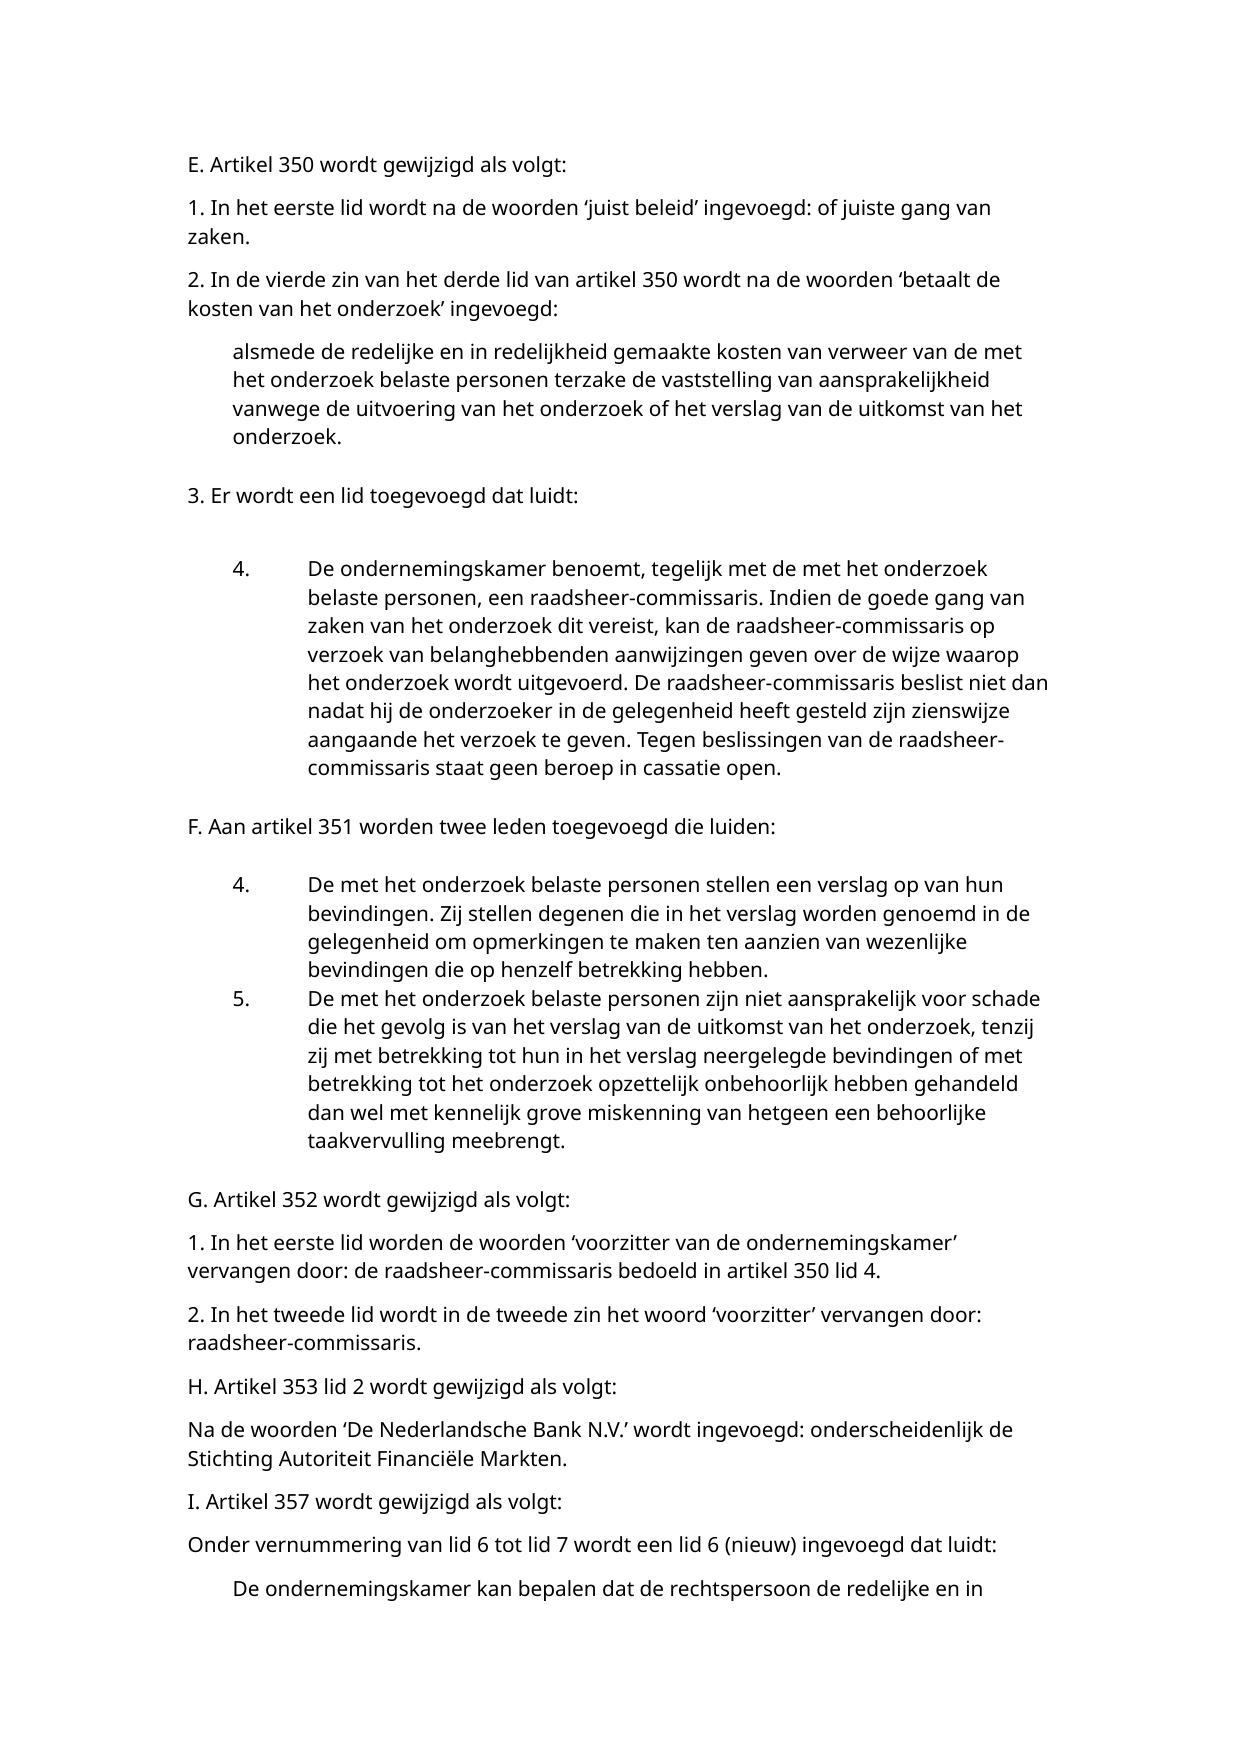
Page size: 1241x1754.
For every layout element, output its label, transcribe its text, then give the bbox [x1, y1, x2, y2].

text 3. Er wordt een lid toegevoegd dat luidt: [187, 481, 1053, 509]
text H. Artikel 353 lid 2 wordt gewijzigd als volgt: [187, 1372, 1053, 1400]
text 2. In de vierde zin van het derde lid van artikel 350 wordt na de woorden ‘betaalt de kosten van het onderzoek’ ingevoegd: [187, 265, 1053, 322]
text 2. In het tweede lid wordt in de tweede zin het woord ‘voorzitter’ vervangen door: raadsheer-commissaris. [187, 1300, 1053, 1357]
text alsmede de redelijke en in redelijkheid gemaakte kosten van verweer van de met het onderzoek belaste personen terzake de vaststelling van aansprakelijkheid vanwege de uitvoering van het onderzoek of het verslag van de uitkomst van het onderzoek. [232, 337, 1053, 451]
list De met het onderzoek belaste personen stellen een verslag op van hun bevindingen. Zij stellen degenen die in het verslag worden genoemd in de gelegenheid om opmerkingen te maken ten aanzien van wezenlijke bevindingen die op henzelf betrekking hebben. [232, 870, 1053, 984]
list De met het onderzoek belaste personen zijn niet aansprakelijk voor schade die het gevolg is van het verslag van de uitkomst van het onderzoek, tenzij zij met betrekking tot hun in het verslag neergelegde bevindingen of met betrekking tot het onderzoek opzettelijk onbehoorlijk hebben gehandeld dan wel met kennelijk grove miskenning van hetgeen een behoorlijke taakvervulling meebrengt. [232, 984, 1053, 1155]
list De ondernemingskamer benoemt, tegelijk met de met het onderzoek belaste personen, een raadsheer-commissaris. Indien de goede gang van zaken van het onderzoek dit vereist, kan de raadsheer-commissaris op verzoek van belanghebbenden aanwijzingen geven over de wijze waarop het onderzoek wordt uitgevoerd. De raadsheer-commissaris beslist niet dan nadat hij de onderzoeker in de gelegenheid heeft gesteld zijn zienswijze aangaande het verzoek te geven. Tegen beslissingen van de raadsheer-commissaris staat geen beroep in cassatie open. [232, 554, 1053, 782]
text E. Artikel 350 wordt gewijzigd als volgt: [187, 150, 1053, 178]
text 1. In het eerste lid worden de woorden ‘voorzitter van de ondernemingskamer’ vervangen door: de raadsheer-commissaris bedoeld in artikel 350 lid 4. [187, 1228, 1053, 1285]
text De ondernemingskamer kan bepalen dat de rechtspersoon de redelijke en in [232, 1574, 1053, 1602]
text Na de woorden ‘De Nederlandsche Bank N.V.’ wordt ingevoegd: onderscheidenlijk de Stichting Autoriteit Financiële Markten. [187, 1415, 1053, 1472]
text Onder vernummering van lid 6 tot lid 7 wordt een lid 6 (nieuw) ingevoegd dat luidt: [187, 1531, 1053, 1559]
text I. Artikel 357 wordt gewijzigd als volgt: [187, 1487, 1053, 1516]
text F. Aan artikel 351 worden twee leden toegevoegd die luiden: [187, 812, 1053, 840]
text G. Artikel 352 wordt gewijzigd als volgt: [187, 1185, 1053, 1213]
text 1. In het eerste lid wordt na de woorden ‘juist beleid’ ingevoegd: of juiste gang van zaken. [187, 193, 1053, 250]
